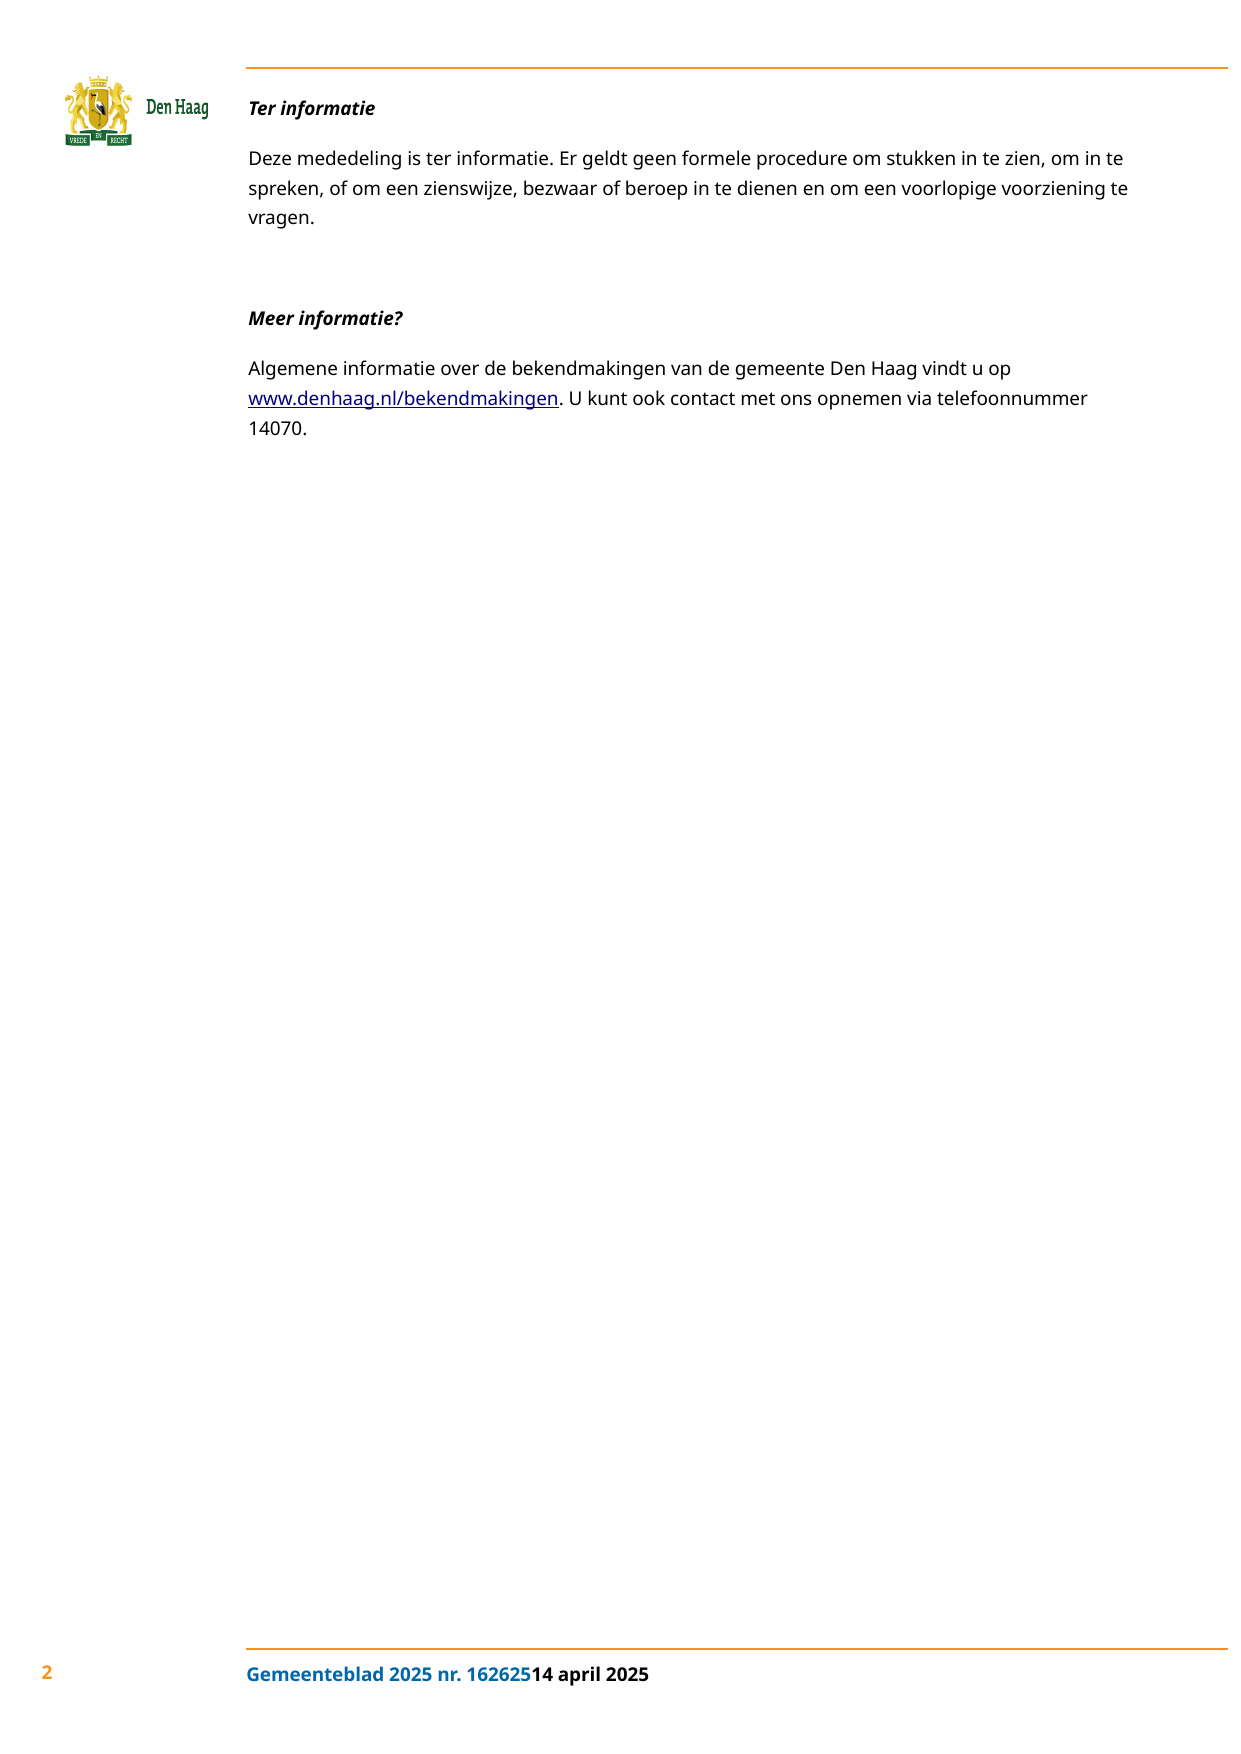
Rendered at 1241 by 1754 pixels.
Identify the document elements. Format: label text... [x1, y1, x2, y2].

text Meer informatie? [248, 305, 1152, 331]
text Deze mededeling is ter informatie. Er geldt geen formele procedure om stukken in te zien, om in te spreken, of om een zienswijze, bezwaar of beroep in te dienen en om een voorlopige voorziening te vragen. [248, 145, 1152, 230]
text Ter informatie [248, 95, 1152, 121]
text Algemene informatie over de bekendmakingen van de gemeente Den Haag vindt u op www.denhaag.nl/bekendmakingen. U kunt ook contact met ons opnemen via telefoonnummer 14070. [248, 356, 1152, 441]
picture [41, 47, 231, 172]
